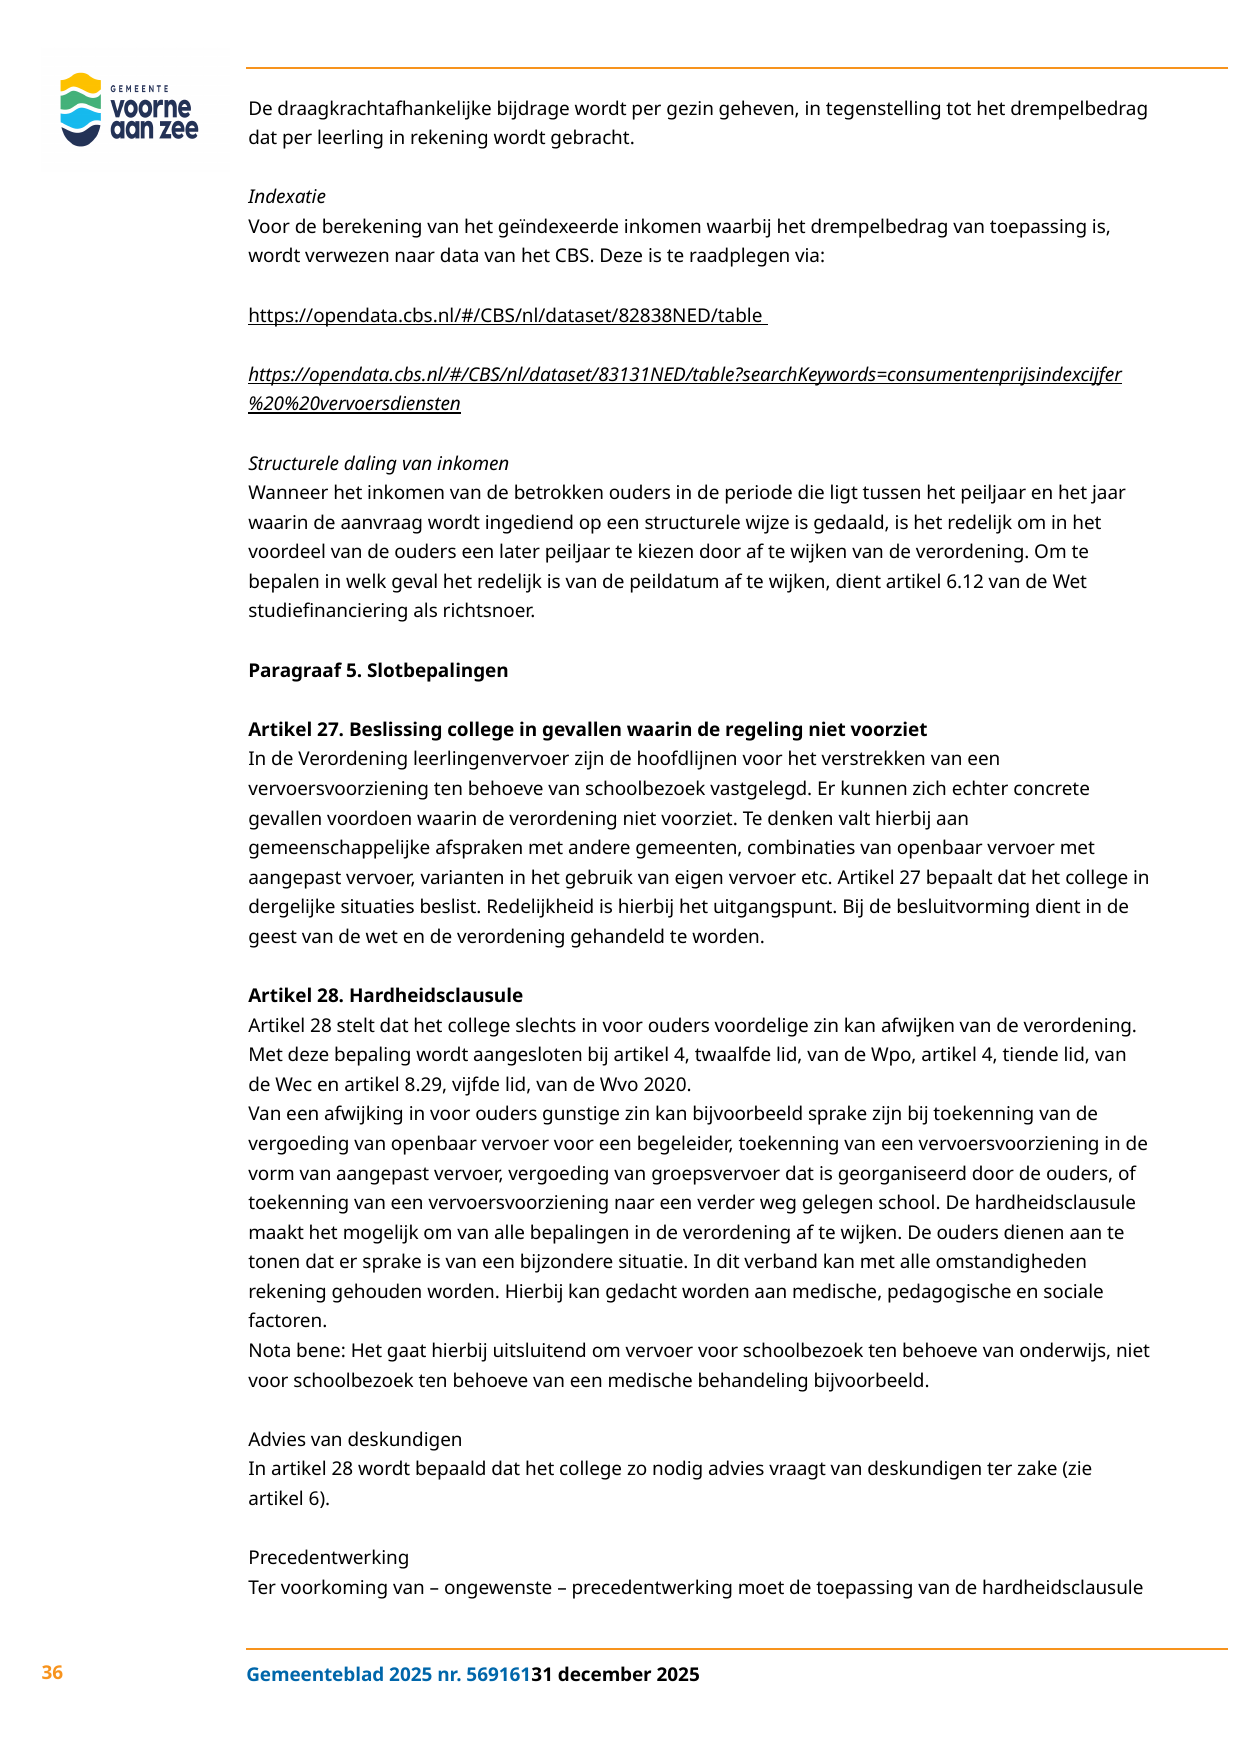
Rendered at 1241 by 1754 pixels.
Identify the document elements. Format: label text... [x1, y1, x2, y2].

text https://opendata.cbs.nl/#/CBS/nl/dataset/82838NED/table [248, 302, 1152, 328]
text Voor de berekening van het geïndexeerde inkomen waarbij het drempelbedrag van toepassing is, wordt verwezen naar data van het CBS. Deze is te raadplegen via: [248, 213, 1152, 268]
text Wanneer het inkomen van de betrokken ouders in de periode die ligt tussen het peiljaar en het jaar waarin de aanvraag wordt ingediend op een structurele wijze is gedaald, is het redelijk om in het voordeel van de ouders een later peiljaar te kiezen door af te wijken van de verordening. Om te bepalen in welk geval het redelijk is van de peildatum af te wijken, dient artikel 6.12 van de Wet studiefinanciering als richtsnoer. [248, 479, 1152, 623]
text Artikel 27. Beslissing college in gevallen waarin de regeling niet voorziet [248, 716, 1152, 742]
text Van een afwijking in voor ouders gunstige zin kan bijvoorbeeld sprake zijn bij toekenning van de vergoeding van openbaar vervoer voor een begeleider, toekenning van een vervoersvoorziening in de vorm van aangepast vervoer, vergoeding van groepsvervoer dat is georganiseerd door de ouders, of toekenning van een vervoersvoorziening naar een verder weg gelegen school. De hardheidsclausule maakt het mogelijk om van alle bepalingen in de verordening af te wijken. De ouders dienen aan te tonen dat er sprake is van een bijzondere situatie. In dit verband kan met alle omstandigheden rekening gehouden worden. Hierbij kan gedacht worden aan medische, pedagogische en sociale factoren. [248, 1101, 1152, 1333]
text Advies van deskundigen [248, 1426, 1152, 1452]
text Ter voorkoming van – ongewenste – precedentwerking moet de toepassing van de hardheidsclausule [248, 1574, 1152, 1600]
text Nota bene: Het gaat hierbij uitsluitend om vervoer voor schoolbezoek ten behoeve van onderwijs, niet voor schoolbezoek ten behoeve van een medische behandeling bijvoorbeeld. [248, 1337, 1152, 1393]
text Structurele daling van inkomen [248, 450, 1152, 476]
text In de Verordening leerlingenvervoer zijn de hoofdlijnen voor het verstrekken van een vervoersvoorziening ten behoeve van schoolbezoek vastgelegd. Er kunnen zich echter concrete gevallen voordoen waarin de verordening niet voorziet. Te denken valt hierbij aan gemeenschappelijke afspraken met andere gemeenten, combinaties van openbaar vervoer met aangepast vervoer, varianten in het gebruik van eigen vervoer etc. Artikel 27 bepaalt dat het college in dergelijke situaties beslist. Redelijkheid is hierbij het uitgangspunt. Bij de besluitvorming dient in de geest van de wet en de verordening gehandeld te worden. [248, 746, 1152, 949]
text De draagkrachtafhankelijke bijdrage wordt per gezin geheven, in tegenstelling tot het drempelbedrag dat per leerling in rekening wordt gebracht. [248, 95, 1152, 150]
text Precedentwerking [248, 1544, 1152, 1570]
picture [41, 47, 231, 172]
text Artikel 28. Hardheidsclausule [248, 982, 1152, 1008]
text https://opendata.cbs.nl/#/CBS/nl/dataset/83131NED/table?searchKeywords=consumentenprijsindexcijfer%20%20vervoersdiensten [248, 361, 1152, 416]
text In artikel 28 wordt bepaald dat het college zo nodig advies vraagt van deskundigen ter zake (zie artikel 6). [248, 1456, 1152, 1511]
text Paragraaf 5. Slotbepalingen [248, 657, 1152, 683]
text Artikel 28 stelt dat het college slechts in voor ouders voordelige zin kan afwijken van de verordening. Met deze bepaling wordt aangesloten bij artikel 4, twaalfde lid, van de Wpo, artikel 4, tiende lid, van de Wec en artikel 8.29, vijfde lid, van de Wvo 2020. [248, 1012, 1152, 1097]
text Indexatie [248, 183, 1152, 209]
